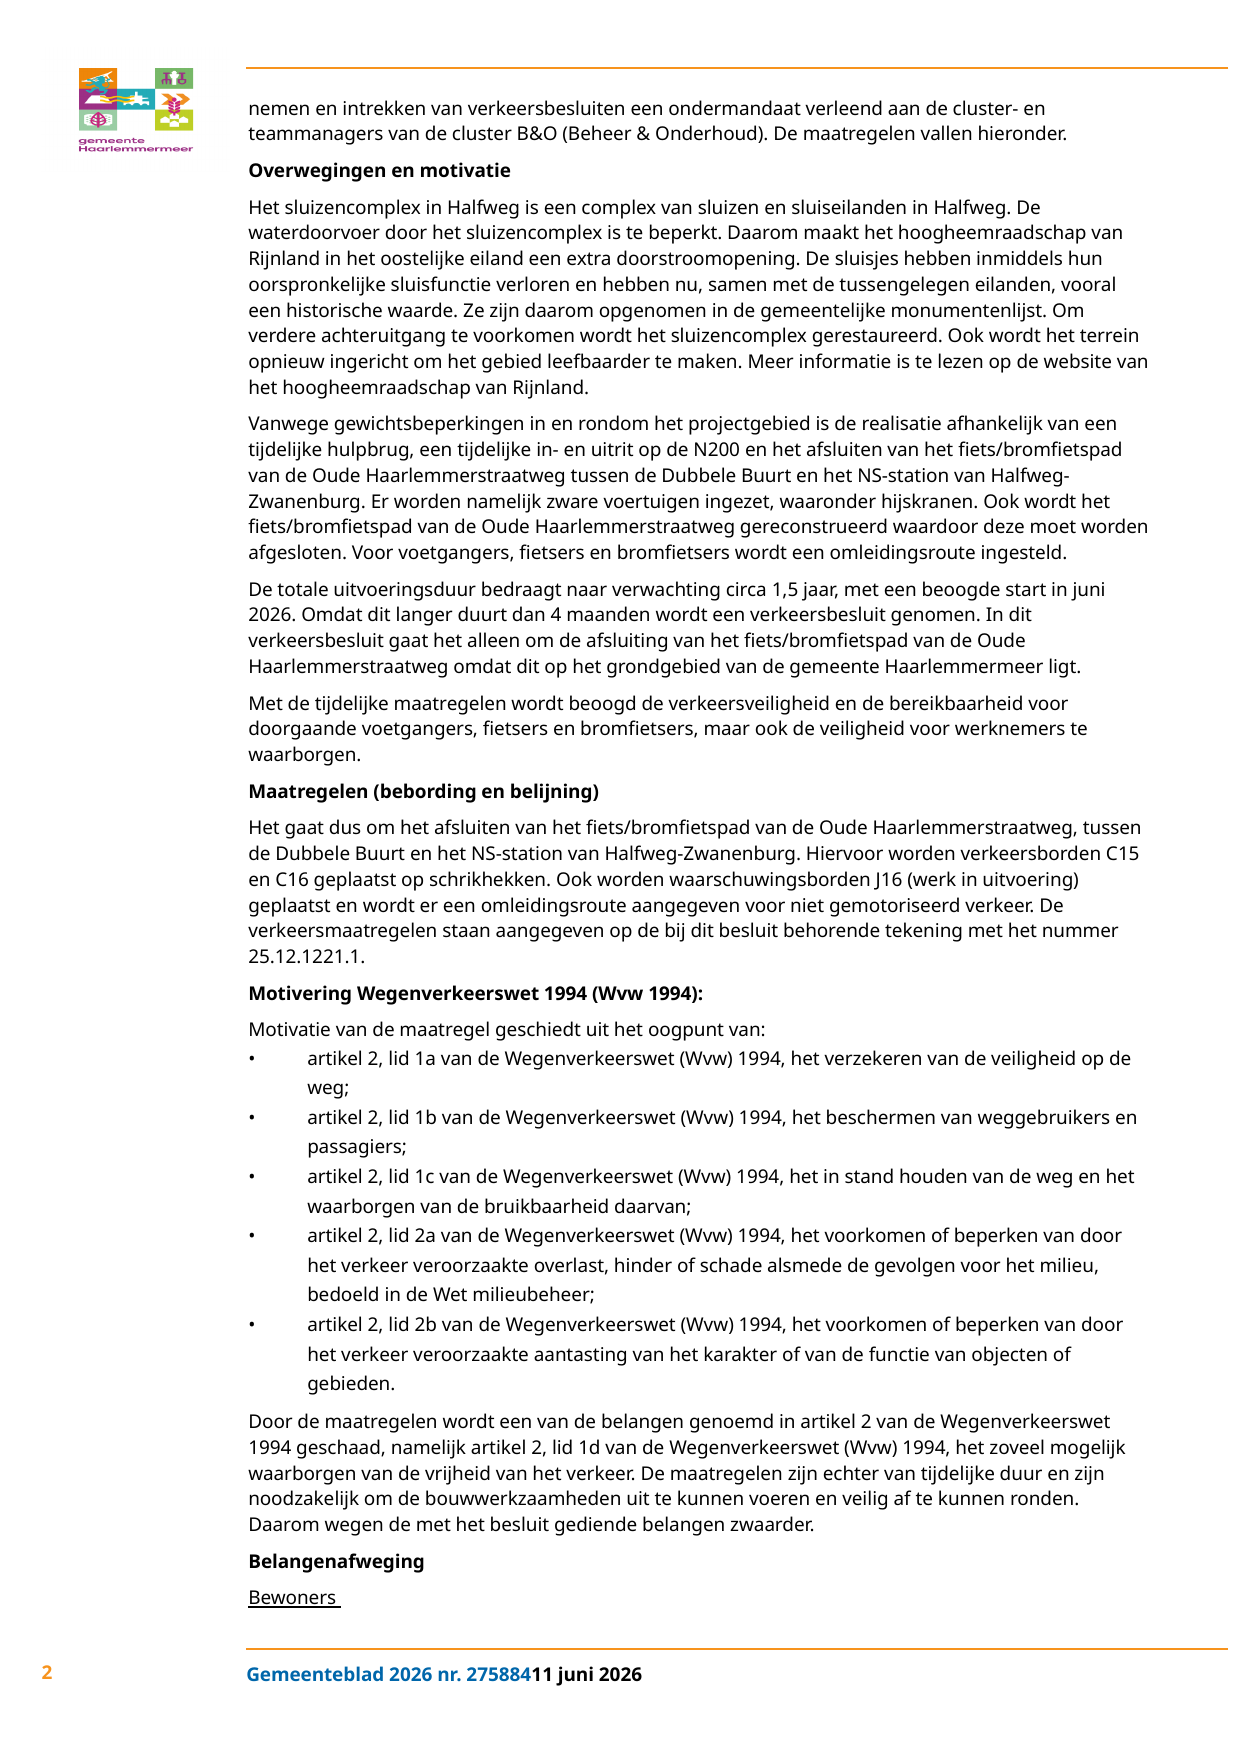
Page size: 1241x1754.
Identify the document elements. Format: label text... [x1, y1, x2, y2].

list artikel 2, lid 2b van de Wegenverkeerswet (Wvw) 1994, het voorkomen of beperken van door het verkeer veroorzaakte aantasting van het karakter of van de functie van objecten of gebieden. [248, 1311, 1152, 1396]
text De totale uitvoeringsduur bedraagt naar verwachting circa 1,5 jaar, met een beoogde start in juni 2026. Omdat dit langer duurt dan 4 maanden wordt een verkeersbesluit genomen. In dit verkeersbesluit gaat het alleen om de afsluiting van het fiets/bromfietspad van de Oude Haarlemmerstraatweg omdat dit op het grondgebied van de gemeente Haarlemmermeer ligt. [248, 576, 1152, 679]
text Overwegingen en motivatie [248, 157, 1152, 183]
text Motivatie van de maatregel geschiedt uit het oogpunt van: [248, 1017, 1152, 1042]
list artikel 2, lid 2a van de Wegenverkeerswet (Wvw) 1994, het voorkomen of beperken van door het verkeer veroorzaakte overlast, hinder of schade alsmede de gevolgen voor het milieu, bedoeld in de Wet milieubeheer; [248, 1222, 1152, 1307]
text Motivering Wegenverkeerswet 1994 (Wvw 1994): [248, 980, 1152, 1006]
text Door de maatregelen wordt een van de belangen genoemd in artikel 2 van de Wegenverkeerswet 1994 geschaad, namelijk artikel 2, lid 1d van de Wegenverkeerswet (Wvw) 1994, het zoveel mogelijk waarborgen van de vrijheid van het verkeer. De maatregelen zijn echter van tijdelijke duur en zijn noodzakelijk om de bouwwerkzaamheden uit te kunnen voeren en veilig af te kunnen ronden. Daarom wegen de met het besluit gediende belangen zwaarder. [248, 1408, 1152, 1537]
text Het gaat dus om het afsluiten van het fiets/bromfietspad van de Oude Haarlemmerstraatweg, tussen de Dubbele Buurt en het NS-station van Halfweg-Zwanenburg. Hiervoor worden verkeersborden C15 en C16 geplaatst op schrikhekken. Ook worden waarschuwingsborden J16 (werk in uitvoering) geplaatst en wordt er een omleidingsroute aangegeven voor niet gemotoriseerd verkeer. De verkeersmaatregelen staan aangegeven op de bij dit besluit behorende tekening met het nummer 25.12.1221.1. [248, 814, 1152, 969]
text nemen en intrekken van verkeersbesluiten een ondermandaat verleend aan de cluster- en teammanagers van de cluster B&O (Beheer & Onderhoud). De maatregelen vallen hieronder. [248, 95, 1152, 146]
picture [41, 47, 231, 172]
list artikel 2, lid 1c van de Wegenverkeerswet (Wvw) 1994, het in stand houden van de weg en het waarborgen van de bruikbaarheid daarvan; [248, 1163, 1152, 1218]
text Belangenafweging [248, 1548, 1152, 1573]
list artikel 2, lid 1a van de Wegenverkeerswet (Wvw) 1994, het verzekeren van de veiligheid op de weg; [248, 1045, 1152, 1100]
text Maatregelen (bebording en belijning) [248, 778, 1152, 804]
text Bewoners [248, 1584, 1152, 1610]
text Vanwege gewichtsbeperkingen in en rondom het projectgebied is de realisatie afhankelijk van een tijdelijke hulpbrug, een tijdelijke in- en uitrit op de N200 en het afsluiten van het fiets/bromfietspad van de Oude Haarlemmerstraatweg tussen de Dubbele Buurt en het NS-station van Halfweg-Zwanenburg. Er worden namelijk zware voertuigen ingezet, waaronder hijskranen. Ook wordt het fiets/bromfietspad van de Oude Haarlemmerstraatweg gereconstrueerd waardoor deze moet worden afgesloten. Voor voetgangers, fietsers en bromfietsers wordt een omleidingsroute ingesteld. [248, 411, 1152, 565]
text Het sluizencomplex in Halfweg is een complex van sluizen en sluiseilanden in Halfweg. De waterdoorvoer door het sluizencomplex is te beperkt. Daarom maakt het hoogheemraadschap van Rijnland in het oostelijke eiland een extra doorstroomopening. De sluisjes hebben inmiddels hun oorspronkelijke sluisfunctie verloren en hebben nu, samen met de tussengelegen eilanden, vooral een historische waarde. Ze zijn daarom opgenomen in de gemeentelijke monumentenlijst. Om verdere achteruitgang te voorkomen wordt het sluizencomplex gerestaureerd. Ook wordt het terrein opnieuw ingericht om het gebied leefbaarder te maken. Meer informatie is te lezen op de website van het hoogheemraadschap van Rijnland. [248, 194, 1152, 400]
text Met de tijdelijke maatregelen wordt beoogd de verkeersveiligheid en de bereikbaarheid voor doorgaande voetgangers, fietsers en bromfietsers, maar ook de veiligheid voor werknemers te waarborgen. [248, 690, 1152, 767]
list artikel 2, lid 1b van de Wegenverkeerswet (Wvw) 1994, het beschermen van weggebruikers en passagiers; [248, 1104, 1152, 1159]
